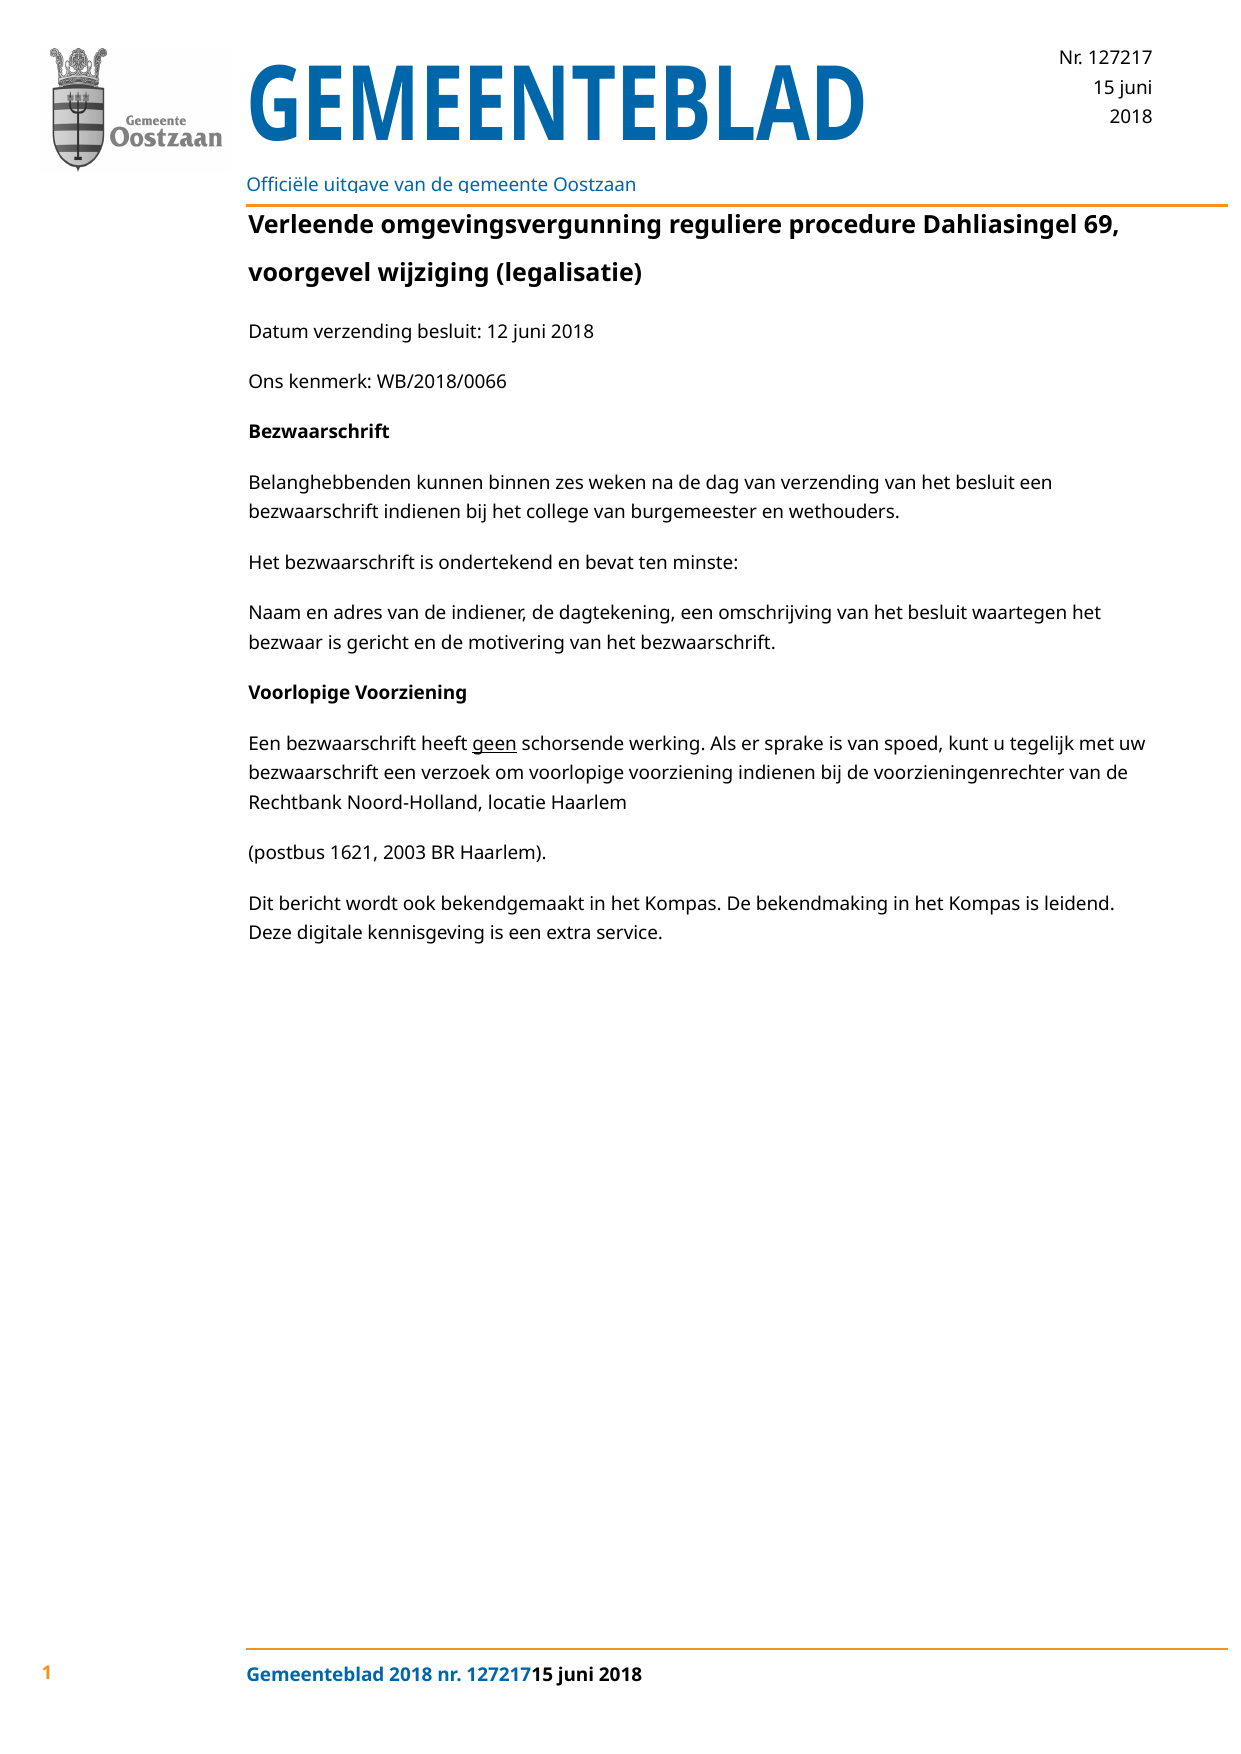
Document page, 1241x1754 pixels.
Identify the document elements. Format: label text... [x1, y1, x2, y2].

picture [41, 47, 231, 172]
text Het bezwaarschrift is ondertekend en bevat ten minste: [248, 549, 1152, 575]
text Een bezwaarschrift heeft geen schorsende werking. Als er sprake is van spoed, kunt u tegelijk met uw bezwaarschrift een verzoek om voorlopige voorziening indienen bij de voorzieningenrechter van de Rechtbank Noord-Holland, locatie Haarlem [248, 730, 1152, 815]
text Belanghebbenden kunnen binnen zes weken na de dag van verzending van het besluit een bezwaarschrift indienen bij het college van burgemeester en wethouders. [248, 469, 1152, 524]
text Naam en adres van de indiener, de dagtekening, een omschrijving van het besluit waartegen het bezwaar is gericht en de motivering van het bezwaarschrift. [248, 599, 1152, 655]
text (postbus 1621, 2003 BR Haarlem). [248, 839, 1152, 865]
text Dit bericht wordt ook bekendgemaakt in het Kompas. De bekendmaking in het Kompas is leidend. Deze digitale kennisgeving is een extra service. [248, 890, 1152, 945]
text Ons kenmerk: WB/2018/0066 [248, 368, 1152, 394]
text Voorlopige Voorziening [248, 679, 1152, 705]
text Bezwaarschrift [248, 419, 1152, 444]
text Datum verzending besluit: 12 juni 2018 [248, 318, 1152, 344]
text Verleende omgevingsvergunning reguliere procedure Dahliasingel 69, voorgevel wijziging (legalisatie) [248, 207, 1152, 288]
